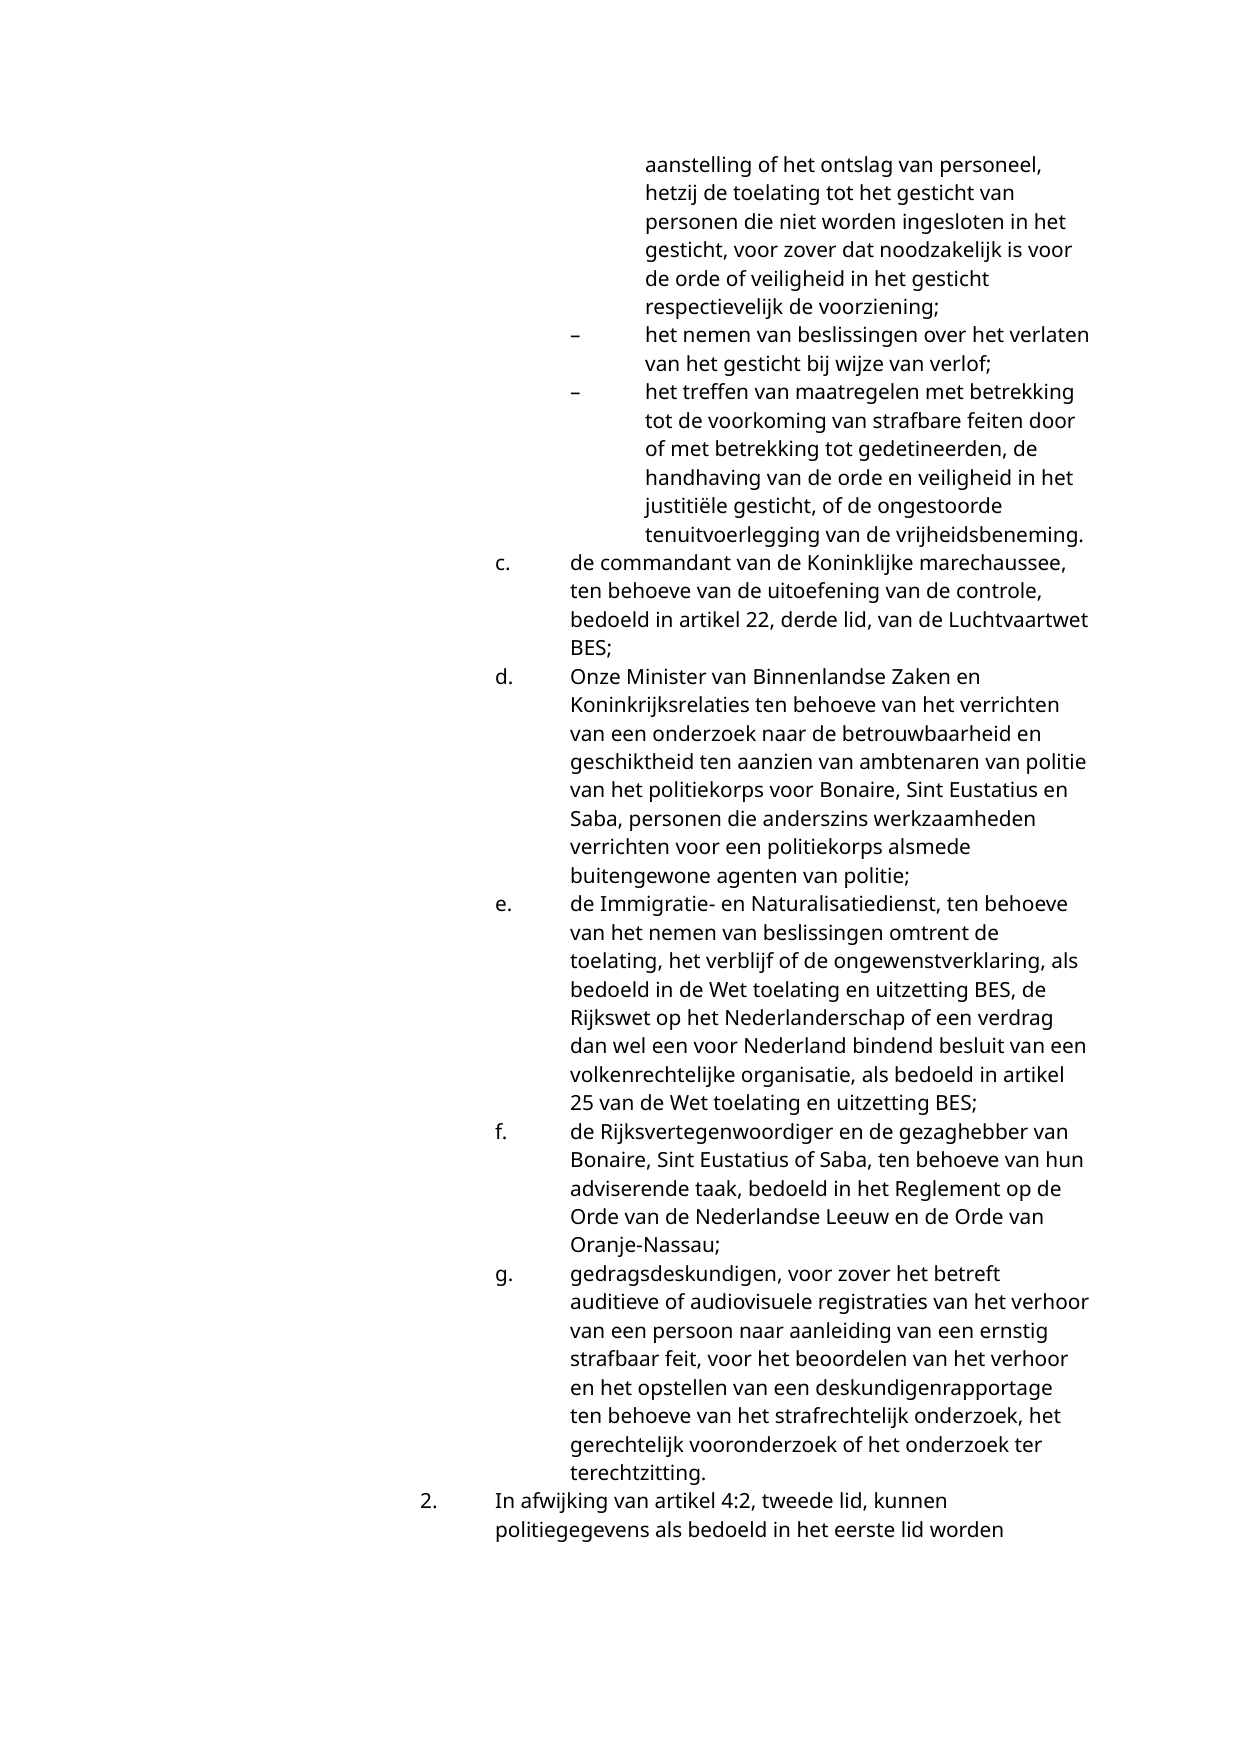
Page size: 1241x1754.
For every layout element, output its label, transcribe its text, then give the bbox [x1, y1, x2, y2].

list de commandant van de Koninklijke marechaussee, ten behoeve van de uitoefening van de controle, bedoeld in artikel 22, derde lid, van de Luchtvaartwet BES; [495, 548, 1090, 662]
list Onze Minister van Binnenlandse Zaken en Koninkrijksrelaties ten behoeve van het verrichten van een onderzoek naar de betrouwbaarheid en geschiktheid ten aanzien van ambtenaren van politie van het politiekorps voor Bonaire, Sint Eustatius en Saba, personen die anderszins werkzaamheden verrichten voor een politiekorps alsmede buitengewone agenten van politie; [495, 662, 1090, 889]
list de Rijksvertegenwoordiger en de gezaghebber van Bonaire, Sint Eustatius of Saba, ten behoeve van hun adviserende taak, bedoeld in het Reglement op de Orde van de Nederlandse Leeuw en de Orde van Oranje-Nassau; [495, 1117, 1090, 1259]
list aanstelling of het ontslag van personeel, hetzij de toelating tot het gesticht van personen die niet worden ingesloten in het gesticht, voor zover dat noodzakelijk is voor de orde of veiligheid in het gesticht respectievelijk de voorziening; [570, 150, 1090, 321]
list de Immigratie- en Naturalisatiedienst, ten behoeve van het nemen van beslissingen omtrent de toelating, het verblijf of de ongewenstverklaring, als bedoeld in de Wet toelating en uitzetting BES, de Rijkswet op het Nederlanderschap of een verdrag dan wel een voor Nederland bindend besluit van een volkenrechtelijke organisatie, als bedoeld in artikel 25 van de Wet toelating en uitzetting BES; [495, 889, 1090, 1117]
list het treffen van maatregelen met betrekking tot de voorkoming van strafbare feiten door of met betrekking tot gedetineerden, de handhaving van de orde en veiligheid in het justitiële gesticht, of de ongestoorde tenuitvoerlegging van de vrijheidsbeneming. [570, 377, 1090, 548]
list gedragsdeskundigen, voor zover het betreft auditieve of audiovisuele registraties van het verhoor van een persoon naar aanleiding van een ernstig strafbaar feit, voor het beoordelen van het verhoor en het opstellen van een deskundigenrapportage ten behoeve van het strafrechtelijk onderzoek, het gerechtelijk vooronderzoek of het onderzoek ter terechtzitting. [495, 1259, 1090, 1487]
list het nemen van beslissingen over het verlaten van het gesticht bij wijze van verlof; [570, 321, 1090, 377]
list In afwijking van artikel 4:2, tweede lid, kunnen politiegegevens als bedoeld in het eerste lid worden [420, 1487, 1090, 1543]
